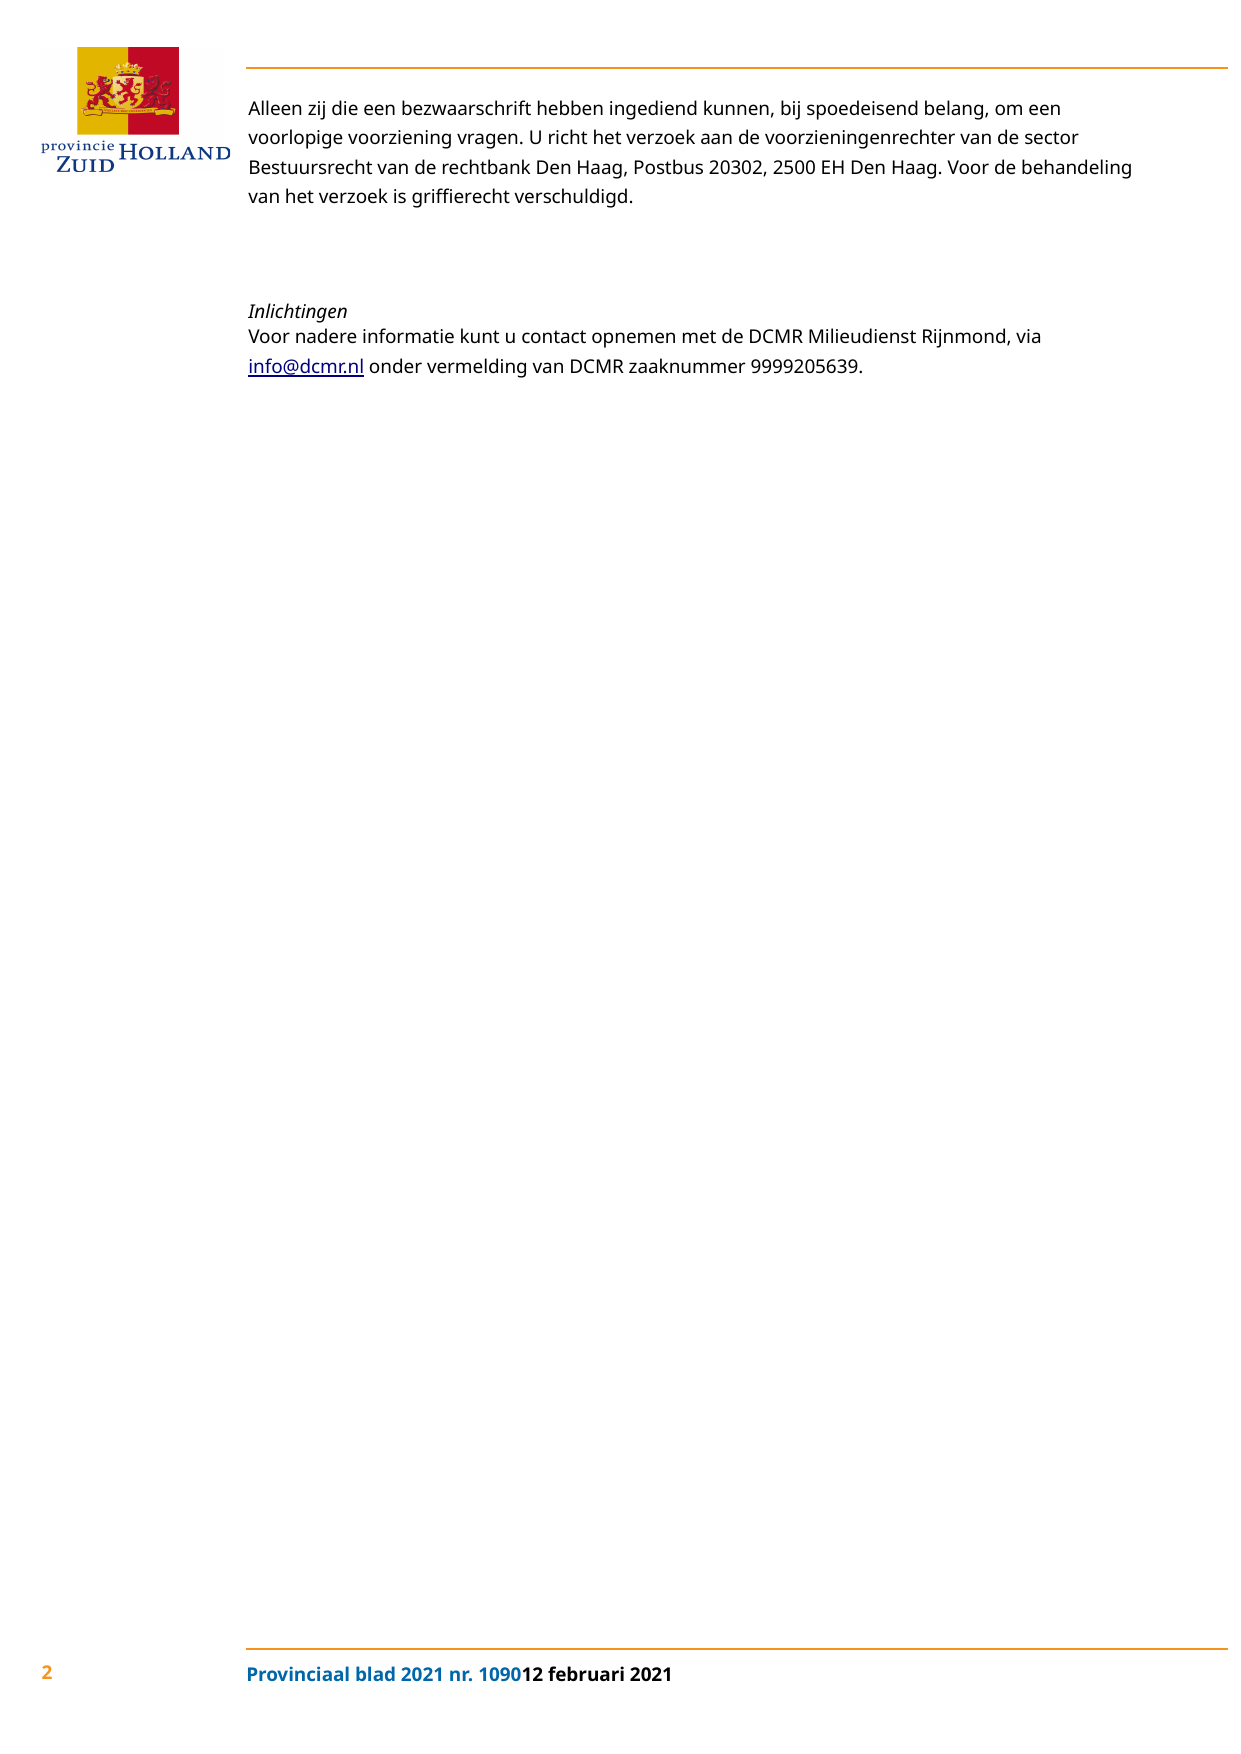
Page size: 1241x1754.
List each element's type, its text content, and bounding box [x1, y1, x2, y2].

text Voor nadere informatie kunt u contact opnemen met de DCMR Milieudienst Rijnmond, via info@dcmr.nl onder vermelding van DCMR zaaknummer 9999205639. [248, 324, 1152, 379]
text Inlichtingen [248, 298, 1152, 324]
text Alleen zij die een bezwaarschrift hebben ingediend kunnen, bij spoedeisend belang, om een voorlopige voorziening vragen. U richt het verzoek aan de voorzieningenrechter van de sector Bestuursrecht van de rechtbank Den Haag, Postbus 20302, 2500 EH Den Haag. Voor de behandeling van het verzoek is griffierecht verschuldigd. [248, 95, 1152, 209]
picture [41, 47, 231, 172]
